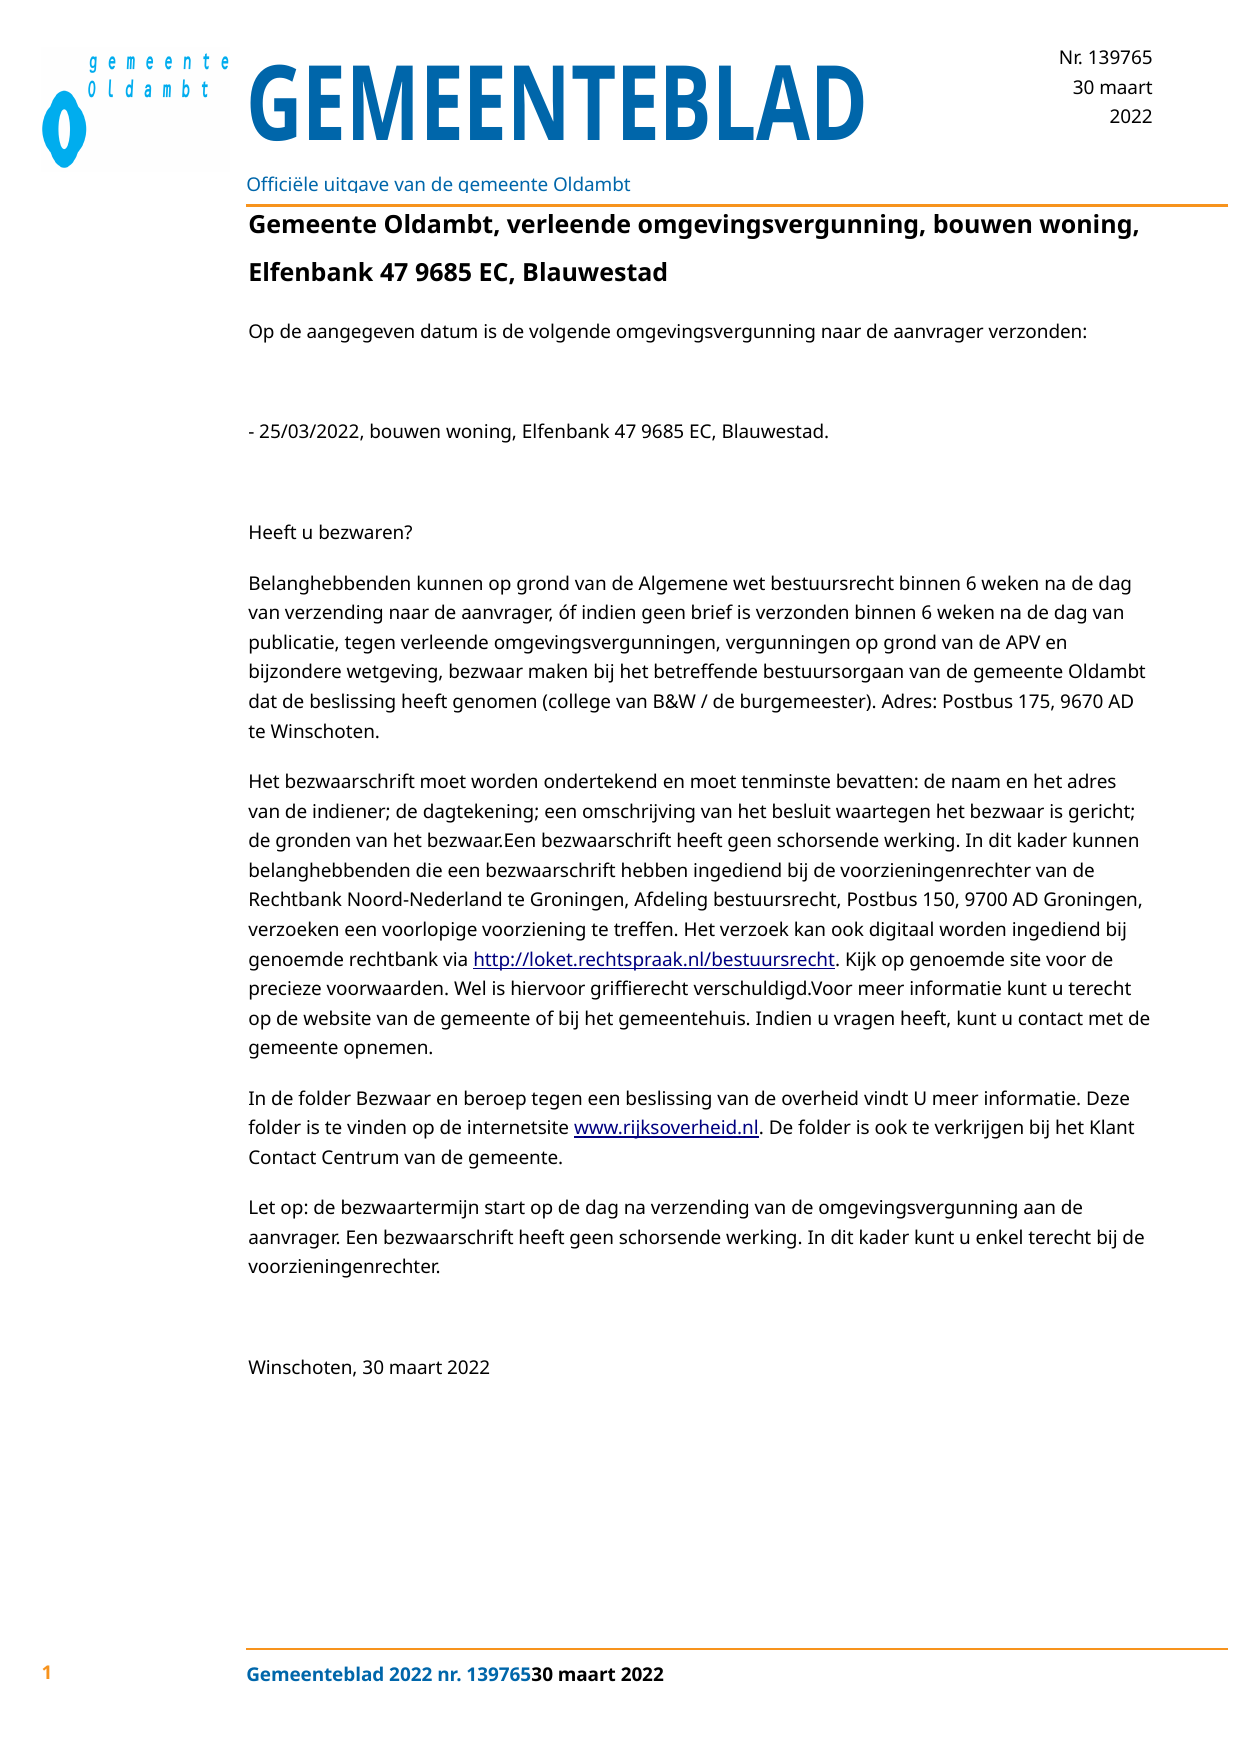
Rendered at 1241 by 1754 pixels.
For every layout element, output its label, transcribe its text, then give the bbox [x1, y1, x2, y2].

text Winschoten, 30 maart 2022 [248, 1354, 1152, 1380]
text Heeft u bezwaren? [248, 519, 1152, 545]
picture [41, 47, 231, 172]
text - 25/03/2022, bouwen woning, Elfenbank 47 9685 EC, Blauwestad. [248, 419, 1152, 444]
text In de folder Bezwaar en beroep tegen een beslissing van de overheid vindt U meer informatie. Deze folder is te vinden op de internetsite www.rijksoverheid.nl. De folder is ook te verkrijgen bij het Klant Contact Centrum van de gemeente. [248, 1085, 1152, 1170]
text Gemeente Oldambt, verleende omgevingsvergunning, bouwen woning, Elfenbank 47 9685 EC, Blauwestad [248, 207, 1152, 288]
text Het bezwaarschrift moet worden ondertekend en moet tenminste bevatten: de naam en het adres van de indiener; de dagtekening; een omschrijving van het besluit waartegen het bezwaar is gericht; de gronden van het bezwaar.Een bezwaarschrift heeft geen schorsende werking. In dit kader kunnen belanghebbenden die een bezwaarschrift hebben ingediend bij de voorzieningenrechter van de Rechtbank Noord-Nederland te Groningen, Afdeling bestuursrecht, Postbus 150, 9700 AD Groningen, verzoeken een voorlopige voorziening te treffen. Het verzoek kan ook digitaal worden ingediend bij genoemde rechtbank via http://loket.rechtspraak.nl/bestuursrecht. Kijk op genoemde site voor de precieze voorwaarden. Wel is hiervoor griffierecht verschuldigd.Voor meer informatie kunt u terecht op de website van de gemeente of bij het gemeentehuis. Indien u vragen heeft, kunt u contact met de gemeente opnemen. [248, 768, 1152, 1060]
text Let op: de bezwaartermijn start op de dag na verzending van de omgevingsvergunning aan de aanvrager. Een bezwaarschrift heeft geen schorsende werking. In dit kader kunt u enkel terecht bij de voorzieningenrechter. [248, 1194, 1152, 1279]
text Belanghebbenden kunnen op grond van de Algemene wet bestuursrecht binnen 6 weken na de dag van verzending naar de aanvrager, óf indien geen brief is verzonden binnen 6 weken na de dag van publicatie, tegen verleende omgevingsvergunningen, vergunningen op grond van de APV en bijzondere wetgeving, bezwaar maken bij het betreffende bestuursorgaan van de gemeente Oldambt dat de beslissing heeft genomen (college van B&W / de burgemeester). Adres: Postbus 175, 9670 AD te Winschoten. [248, 570, 1152, 744]
text Op de aangegeven datum is de volgende omgevingsvergunning naar de aanvrager verzonden: [248, 318, 1152, 344]
